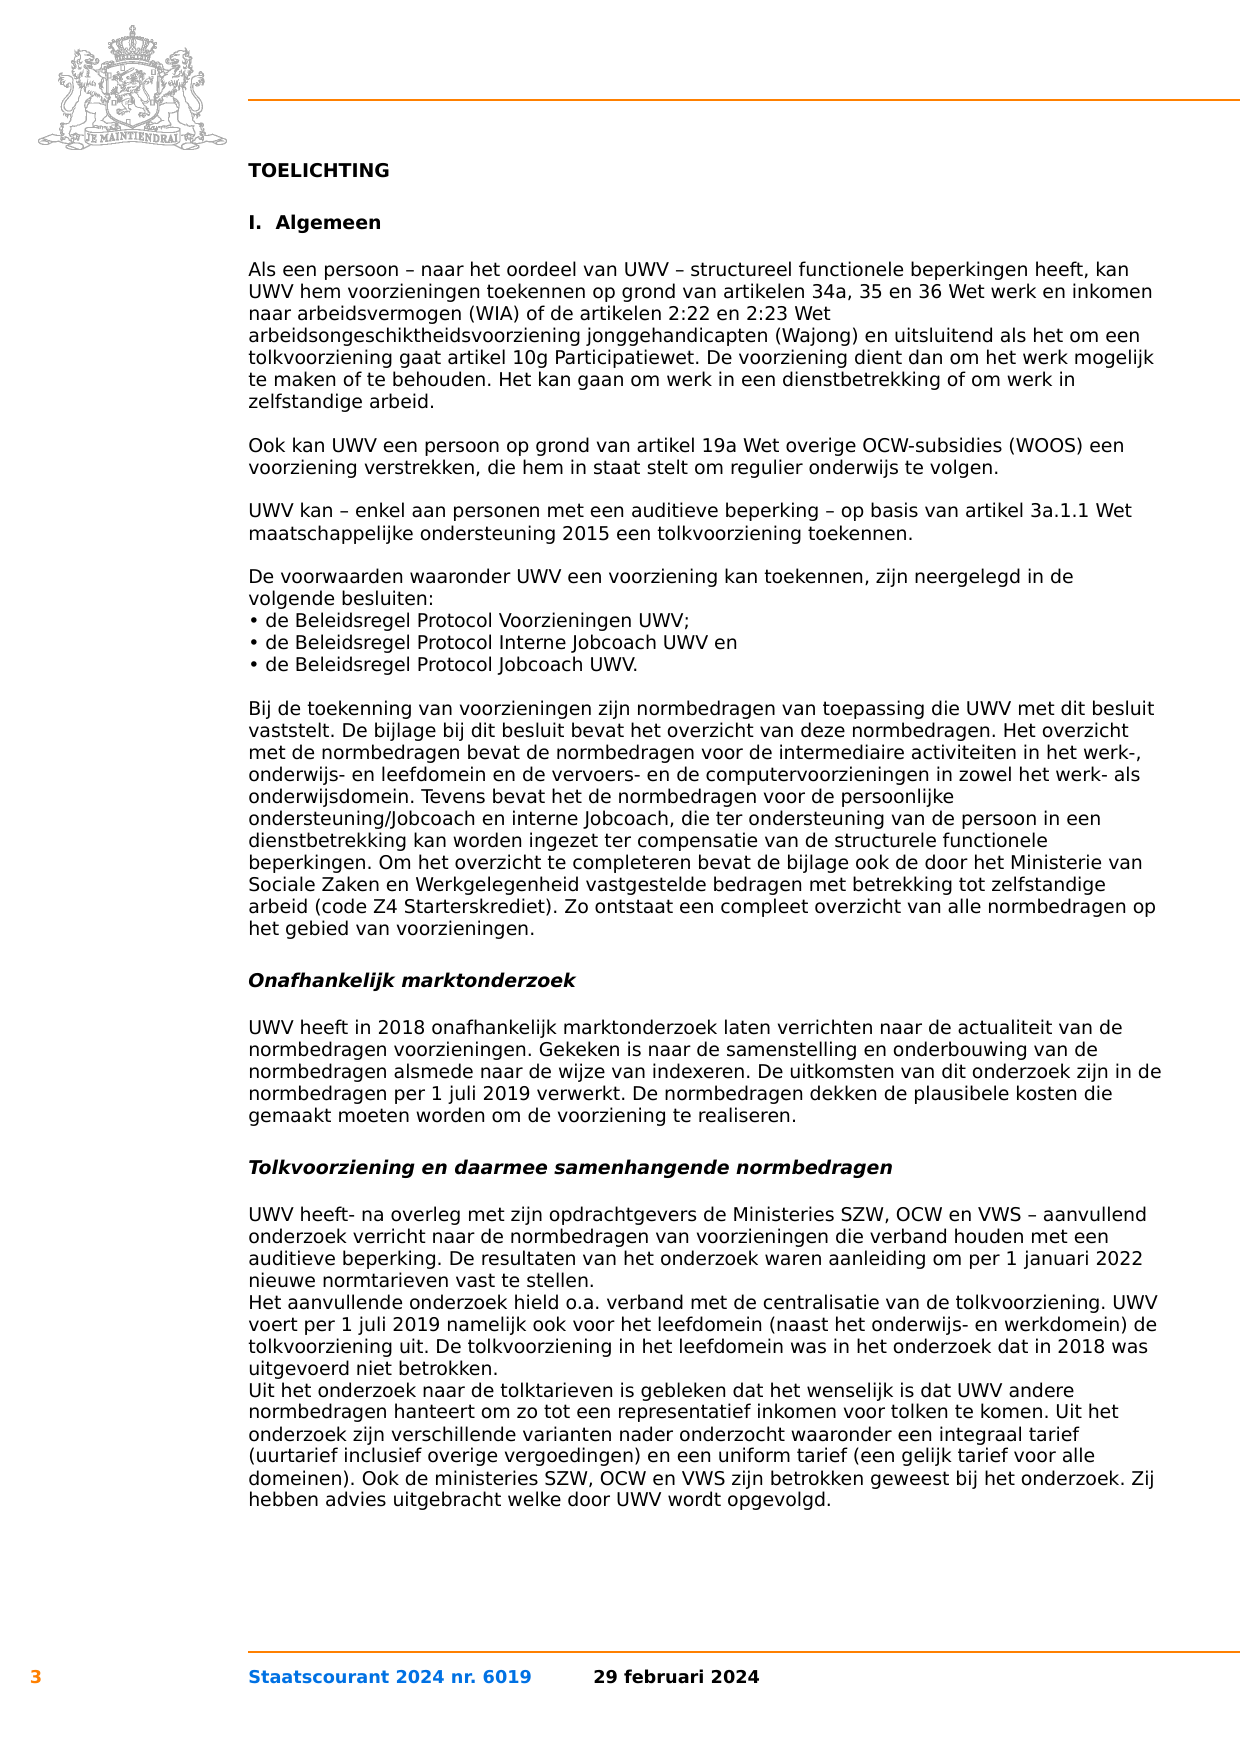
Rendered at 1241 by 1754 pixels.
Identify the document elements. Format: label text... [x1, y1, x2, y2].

text Als een persoon – naar het oordeel van UWV – structureel functionele beperkingen heeft, kan UWV hem voorzieningen toekennen op grond van artikelen 34a, 35 en 36 Wet werk en inkomen naar arbeidsvermogen (WIA) of de artikelen 2:22 en 2:23 Wet arbeidsongeschiktheidsvoorziening jonggehandicapten (Wajong) en uitsluitend als het om een tolkvoorziening gaat artikel 10g Participatiewet. De voorziening dient dan om het werk mogelijk te maken of te behouden. Het kan gaan om werk in een dienstbetrekking of om werk in zelfstandige arbeid. [248, 259, 1163, 413]
text UWV heeft in 2018 onafhankelijk marktonderzoek laten verrichten naar de actualiteit van de normbedragen voorzieningen. Gekeken is naar de samenstelling en onderbouwing van de normbedragen alsmede naar de wijze van indexeren. De uitkomsten van dit onderzoek zijn in de normbedragen per 1 juli 2019 verwerkt. De normbedragen dekken de plausibele kosten die gemaakt moeten worden om de voorziening te realiseren. [248, 1017, 1163, 1127]
text UWV kan – enkel aan personen met een auditieve beperking – op basis van artikel 3a.1.1 Wet maatschappelijke ondersteuning 2015 een tolkvoorziening toekennen. [248, 500, 1163, 544]
text Uit het onderzoek naar de tolktarieven is gebleken dat het wenselijk is dat UWV andere normbedragen hanteert om zo tot een representatief inkomen voor tolken te komen. Uit het onderzoek zijn verschillende varianten nader onderzocht waaronder een integraal tarief (uurtarief inclusief overige vergoedingen) en een uniform tarief (een gelijk tarief voor alle domeinen). Ook de ministeries SZW, OCW en VWS zijn betrokken geweest bij het onderzoek. Zij hebben advies uitgebracht welke door UWV wordt opgevolgd. [248, 1379, 1163, 1511]
text Bij de toekenning van voorzieningen zijn normbedragen van toepassing die UWV met dit besluit vaststelt. De bijlage bij dit besluit bevat het overzicht van deze normbedragen. Het overzicht met de normbedragen bevat de normbedragen voor de intermediaire activiteiten in het werk-, onderwijs- en leefdomein en de vervoers- en de computervoorzieningen in zowel het werk- als onderwijsdomein. Tevens bevat het de normbedragen voor de persoonlijke ondersteuning/Jobcoach en interne Jobcoach, die ter ondersteuning van de persoon in een dienstbetrekking kan worden ingezet ter compensatie van de structurele functionele beperkingen. Om het overzicht te completeren bevat de bijlage ook de door het Ministerie van Sociale Zaken en Werkgelegenheid vastgestelde bedragen met betrekking tot zelfstandige arbeid (code Z4 Starterskrediet). Zo ontstaat een compleet overzicht van alle normbedragen op het gebied van voorzieningen. [248, 698, 1163, 940]
subtitle I. Algemeen [248, 212, 1163, 234]
subtitle Tolkvoorziening en daarmee samenhangende normbedragen [248, 1157, 1163, 1179]
text UWV heeft- na overleg met zijn opdrachtgevers de Ministeries SZW, OCW en VWS – aanvullend onderzoek verricht naar de normbedragen van voorzieningen die verband houden met een auditieve beperking. De resultaten van het onderzoek waren aanleiding om per 1 januari 2022 nieuwe normtarieven vast te stellen. [248, 1204, 1163, 1292]
text • de Beleidsregel Protocol Interne Jobcoach UWV en [248, 632, 1163, 654]
picture [38, 25, 227, 150]
text Het aanvullende onderzoek hield o.a. verband met de centralisatie van de tolkvoorziening. UWV voert per 1 juli 2019 namelijk ook voor het leefdomein (naast het onderwijs- en werkdomein) de tolkvoorziening uit. De tolkvoorziening in het leefdomein was in het onderzoek dat in 2018 was uitgevoerd niet betrokken. [248, 1292, 1163, 1379]
text • de Beleidsregel Protocol Voorzieningen UWV; [248, 610, 1163, 632]
text • de Beleidsregel Protocol Jobcoach UWV. [248, 654, 1163, 676]
text De voorwaarden waaronder UWV een voorziening kan toekennen, zijn neergelegd in de volgende besluiten: [248, 566, 1163, 610]
subtitle TOELICHTING [248, 160, 1163, 182]
subtitle Onafhankelijk marktonderzoek [248, 970, 1163, 992]
text Ook kan UWV een persoon op grond van artikel 19a Wet overige OCW-subsidies (WOOS) een voorziening verstrekken, die hem in staat stelt om regulier onderwijs te volgen. [248, 434, 1163, 478]
